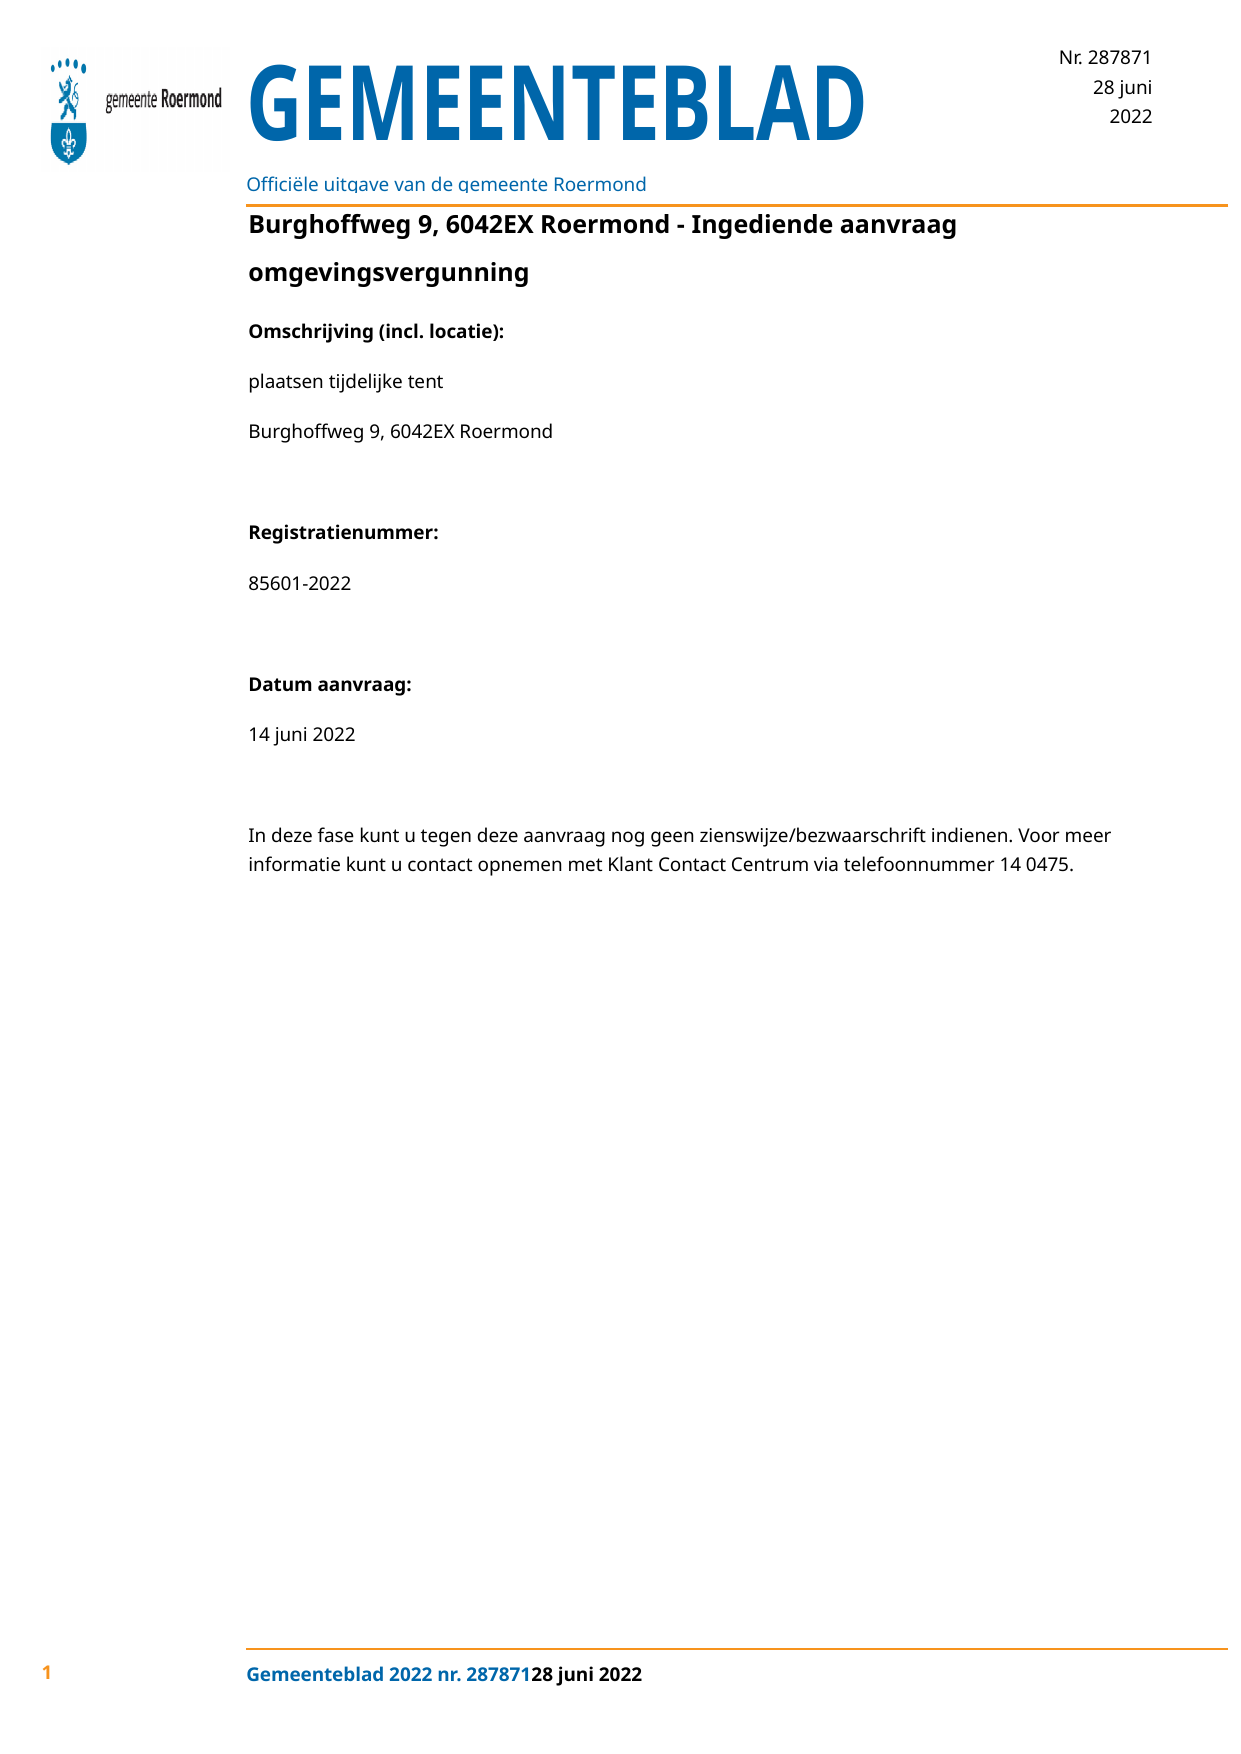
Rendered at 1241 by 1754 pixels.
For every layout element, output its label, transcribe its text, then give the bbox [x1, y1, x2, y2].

text Datum aanvraag: [248, 671, 1152, 697]
text Registratienummer: [248, 519, 1152, 545]
text Omschrijving (incl. locatie): [248, 318, 1152, 344]
text Burghoffweg 9, 6042EX Roermond - Ingediende aanvraag omgevingsvergunning [248, 207, 1152, 288]
text Burghoffweg 9, 6042EX Roermond [248, 419, 1152, 444]
picture [41, 47, 231, 172]
text 85601-2022 [248, 570, 1152, 596]
text 14 juni 2022 [248, 721, 1152, 747]
text plaatsen tijdelijke tent [248, 368, 1152, 394]
text In deze fase kunt u tegen deze aanvraag nog geen zienswijze/bezwaarschrift indienen. Voor meer informatie kunt u contact opnemen met Klant Contact Centrum via telefoonnummer 14 0475. [248, 822, 1152, 877]
